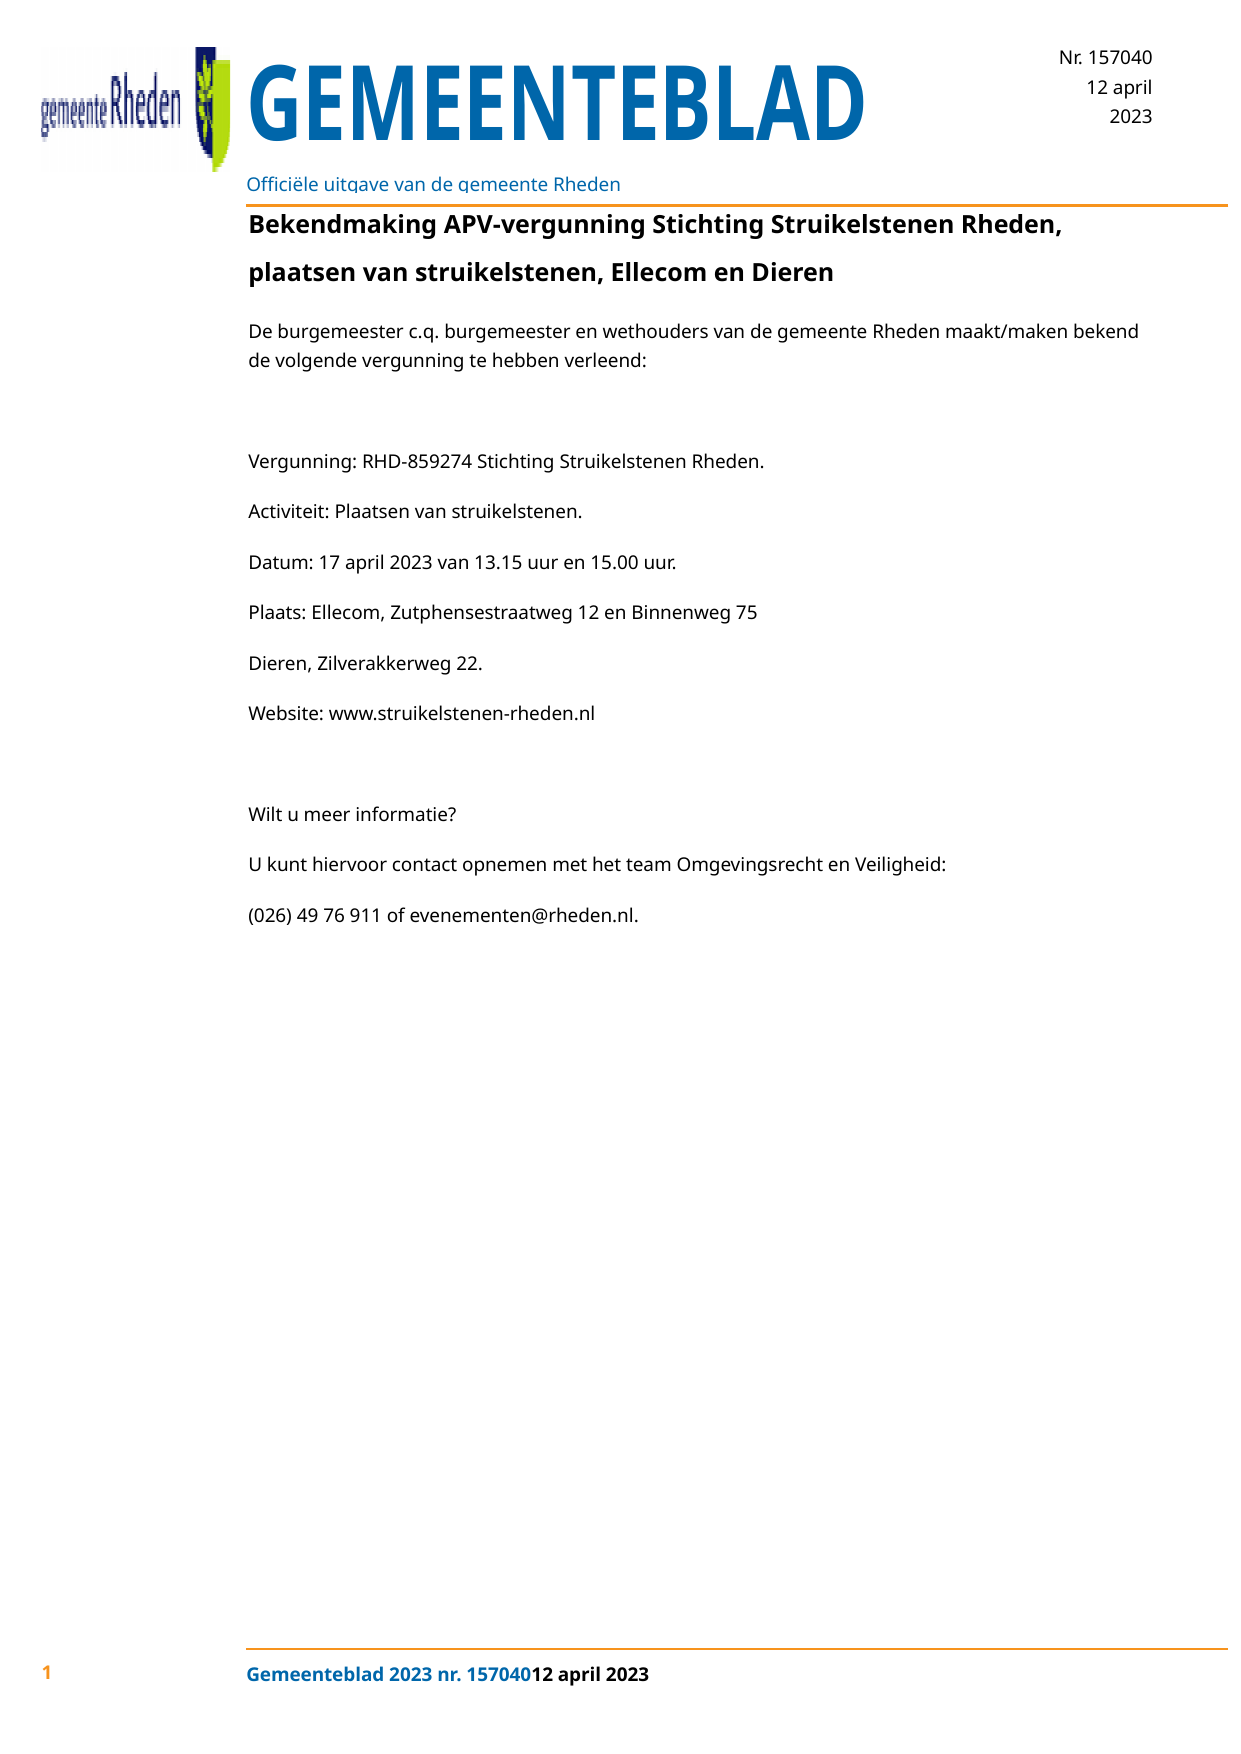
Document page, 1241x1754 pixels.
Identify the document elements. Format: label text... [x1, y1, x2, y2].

text Website: www.struikelstenen-rheden.nl [248, 700, 1152, 726]
text Wilt u meer informatie? [248, 801, 1152, 827]
text Vergunning: RHD-859274 Stichting Struikelstenen Rheden. [248, 448, 1152, 474]
text De burgemeester c.q. burgemeester en wethouders van de gemeente Rheden maakt/maken bekend de volgende vergunning te hebben verleend: [248, 318, 1152, 373]
text U kunt hiervoor contact opnemen met het team Omgevingsrecht en Veiligheid: [248, 852, 1152, 877]
picture [41, 47, 231, 172]
text Bekendmaking APV-vergunning Stichting Struikelstenen Rheden, plaatsen van struikelstenen, Ellecom en Dieren [248, 207, 1152, 288]
text Plaats: Ellecom, Zutphensestraatweg 12 en Binnenweg 75 [248, 599, 1152, 625]
text Dieren, Zilverakkerweg 22. [248, 650, 1152, 676]
text Activiteit: Plaatsen van struikelstenen. [248, 499, 1152, 524]
text (026) 49 76 911 of evenementen@rheden.nl. [248, 902, 1152, 928]
text Datum: 17 april 2023 van 13.15 uur en 15.00 uur. [248, 549, 1152, 575]
